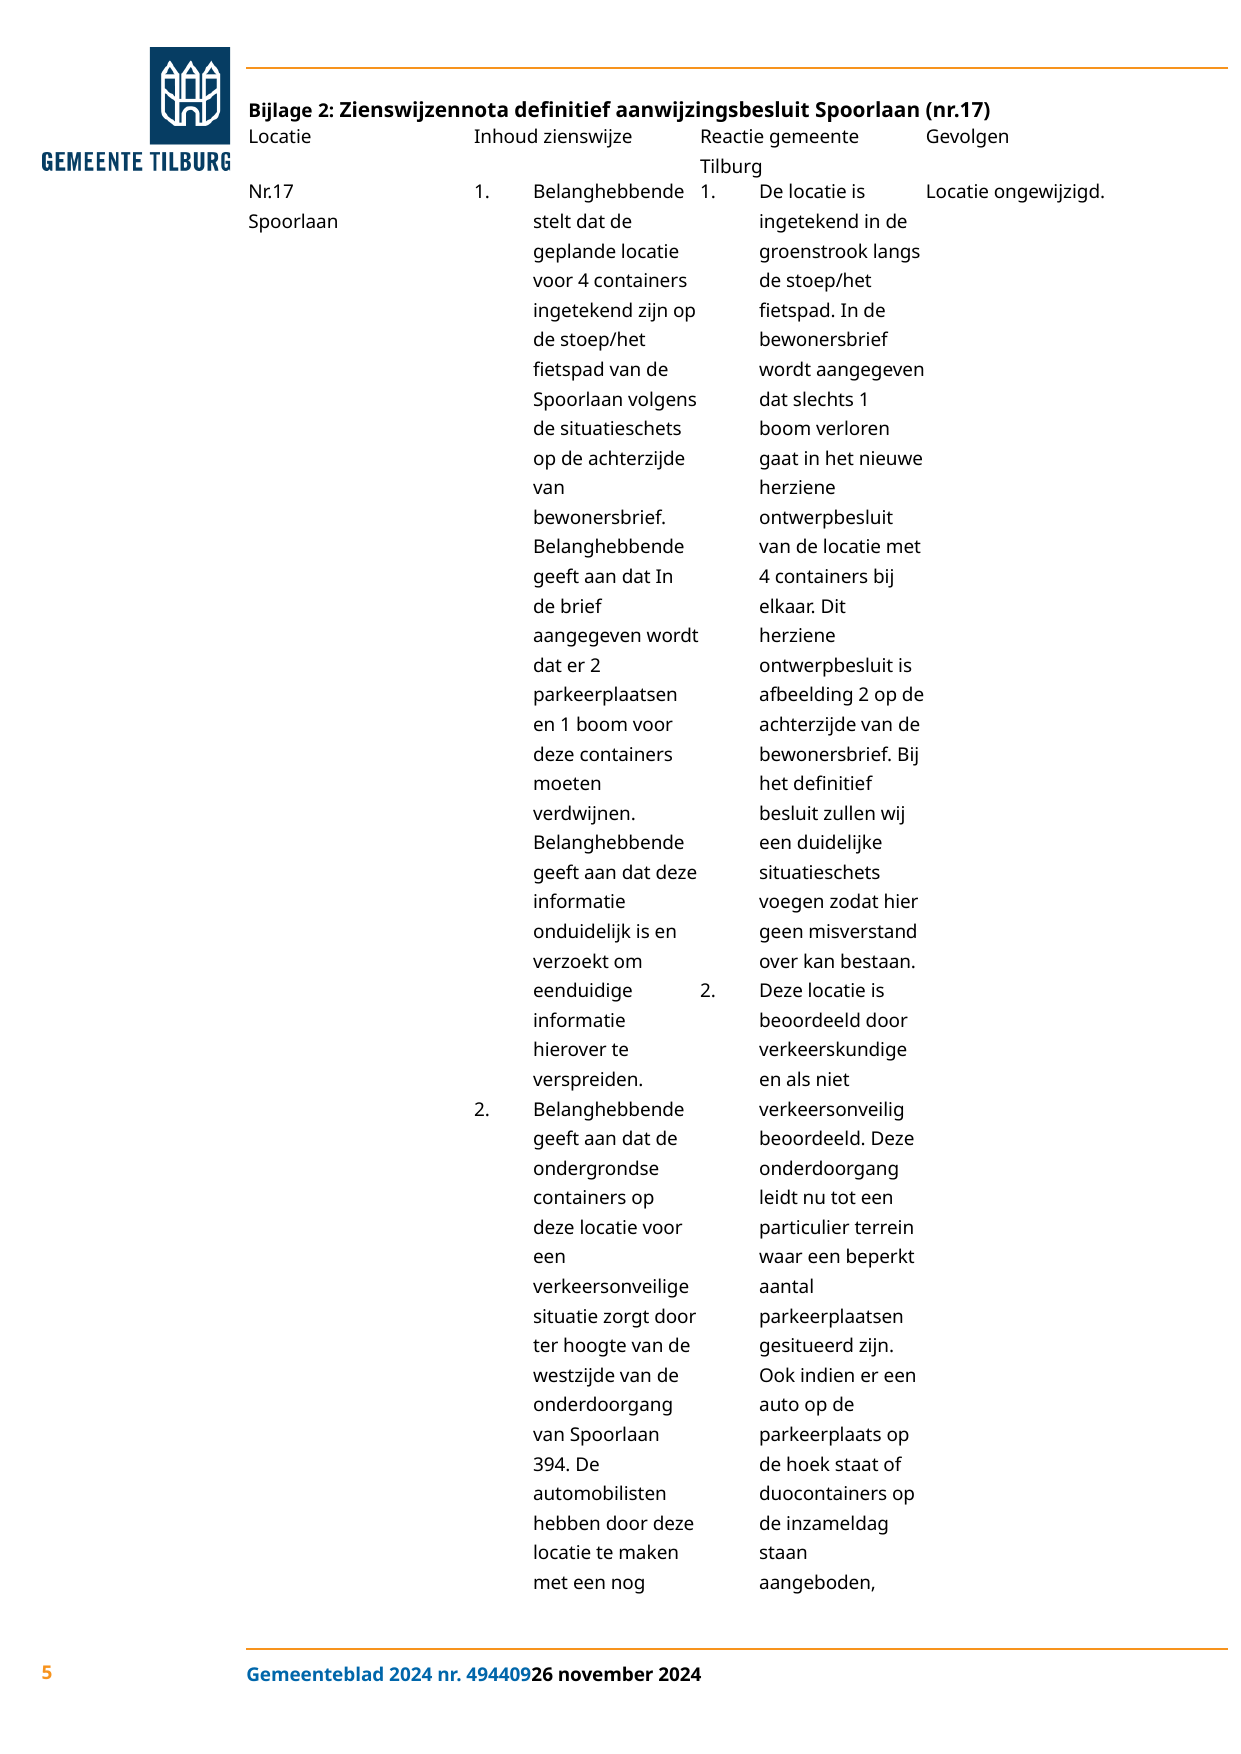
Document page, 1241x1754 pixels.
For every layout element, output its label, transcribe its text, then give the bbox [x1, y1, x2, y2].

table_header Inhoud zienswijze [474, 124, 700, 179]
text Bijlage 2: Zienswijzennota definitief aanwijzingsbesluit Spoorlaan (nr.17) [248, 95, 1152, 123]
table_header Locatie [248, 124, 474, 179]
table_header Gevolgen [926, 124, 1152, 179]
table_cell Belanghebbende stelt dat de geplande locatie voor 4 containers ingetekend zijn op de stoep/het fietspad van de Spoorlaan volgens de situatieschets op de achterzijde van bewonersbrief. Belanghebbende geeft aan dat In de brief aangegeven wordt dat er 2 parkeerplaatsen en 1 boom voor deze containers moeten verdwijnen. Belanghebbende geeft aan dat deze informatie onduidelijk is en verzoekt om eenduidige informatie hierover te verspreiden. Belanghebbende geeft aan dat de ondergrondse containers op deze locatie voor een verkeersonveilige situatie zorgt door ter hoogte van de westzijde van de onderdoorgang van Spoorlaan 394. De automobilisten hebben door deze locatie te maken met een nog [474, 179, 700, 1595]
table_cell Locatie ongewijzigd. [926, 179, 1152, 1595]
table_cell De locatie is ingetekend in de groenstrook langs de stoep/het fietspad. In de bewonersbrief wordt aangegeven dat slechts 1 boom verloren gaat in het nieuwe herziene ontwerpbesluit van de locatie met 4 containers bij elkaar. Dit herziene ontwerpbesluit is afbeelding 2 op de achterzijde van de bewonersbrief. Bij het definitief besluit zullen wij een duidelijke situatieschets voegen zodat hier geen misverstand over kan bestaan. Deze locatie is beoordeeld door verkeerskundige en als niet verkeersonveilig beoordeeld. Deze onderdoorgang leidt nu tot een particulier terrein waar een beperkt aantal parkeerplaatsen gesitueerd zijn. Ook indien er een auto op de parkeerplaats op de hoek staat of duocontainers op de inzameldag staan aangeboden, [700, 179, 926, 1595]
picture [41, 47, 231, 172]
table_cell Nr.17 Spoorlaan [248, 179, 474, 1595]
table_header Reactie gemeente Tilburg [700, 124, 926, 179]
